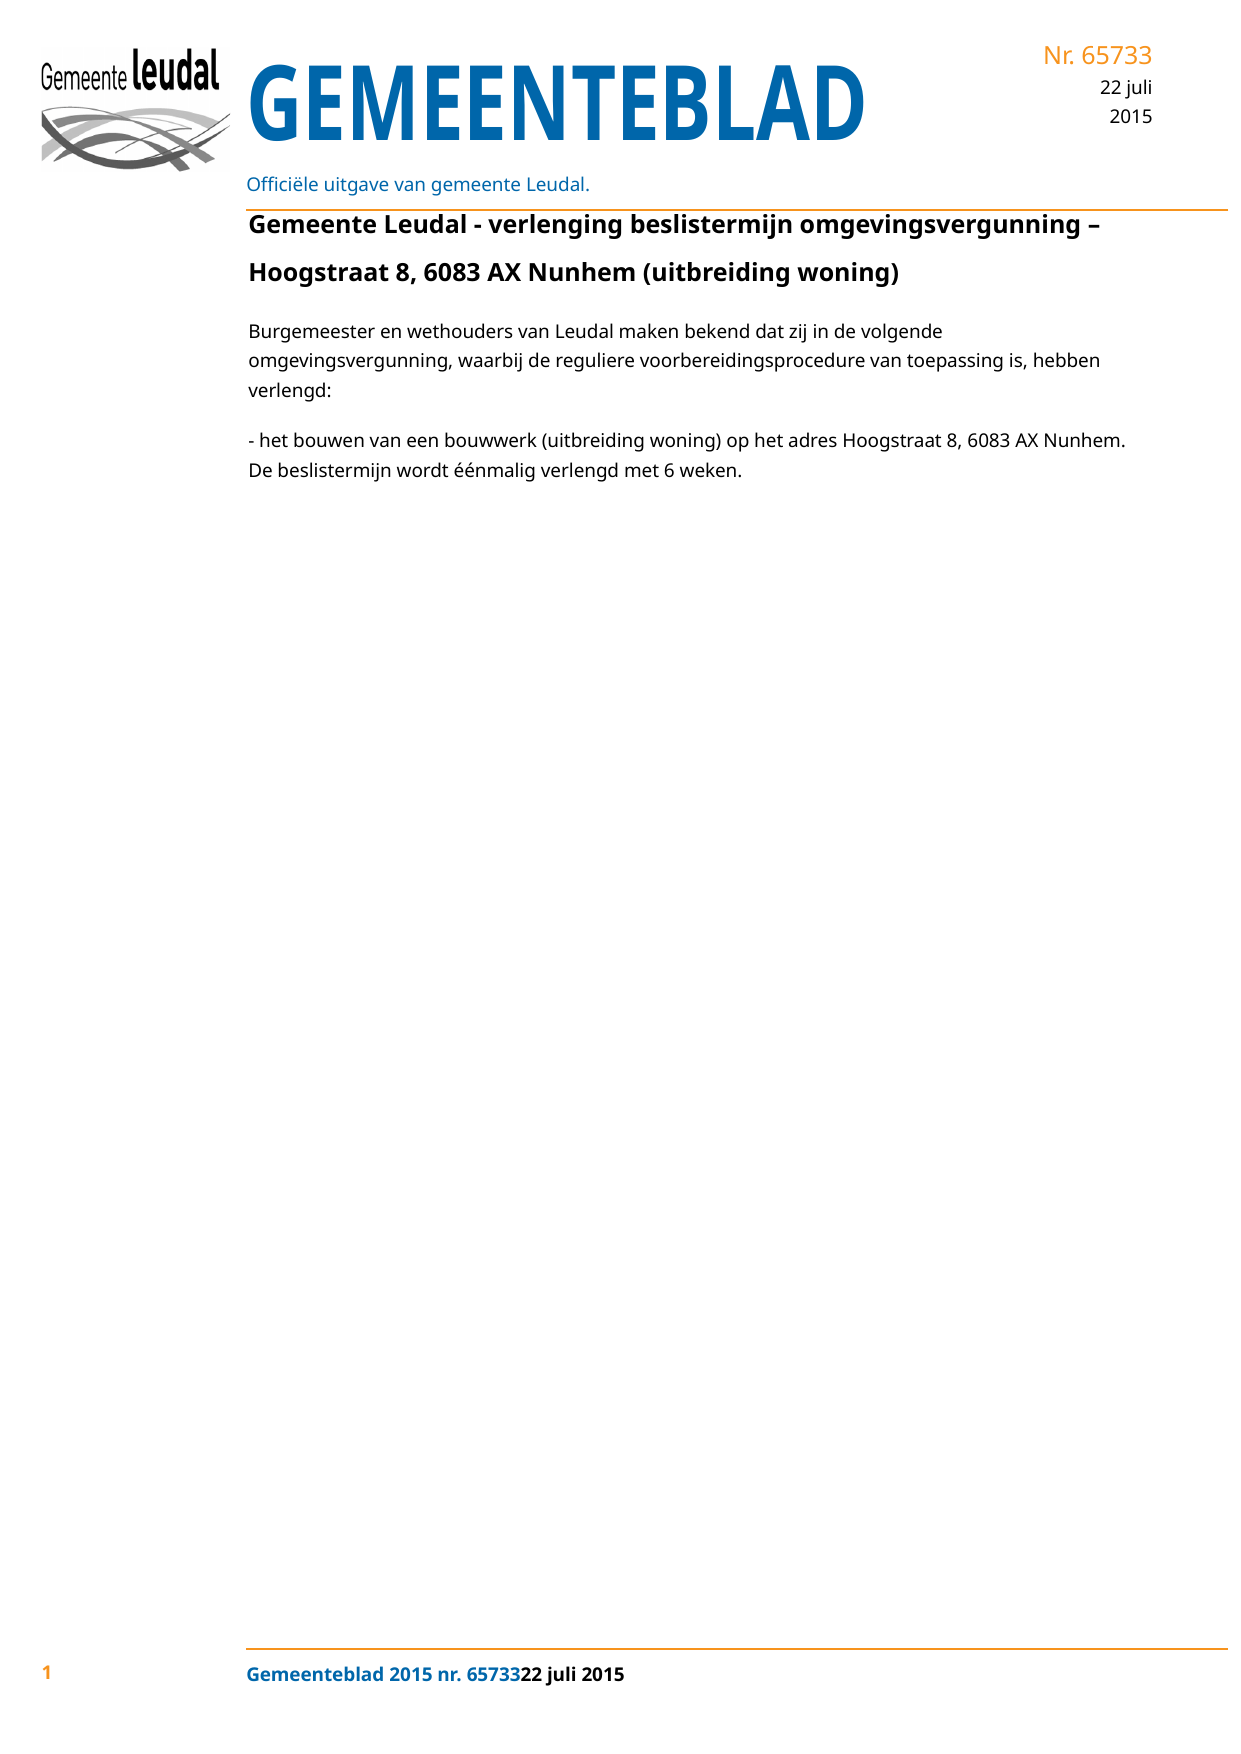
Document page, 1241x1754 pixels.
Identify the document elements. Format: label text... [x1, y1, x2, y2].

text Gemeente Leudal - verlenging beslistermijn omgevingsvergunning – Hoogstraat 8, 6083 AX Nunhem (uitbreiding woning) [248, 211, 1152, 288]
text - het bouwen van een bouwwerk (uitbreiding woning) op het adres Hoogstraat 8, 6083 AX Nunhem. De beslistermijn wordt éénmalig verlengd met 6 weken. [248, 427, 1152, 483]
picture [41, 47, 231, 172]
text Burgemeester en wethouders van Leudal maken bekend dat zij in de volgende omgevingsvergunning, waarbij de reguliere voorbereidingsprocedure van toepassing is, hebben verlengd: [248, 318, 1152, 403]
